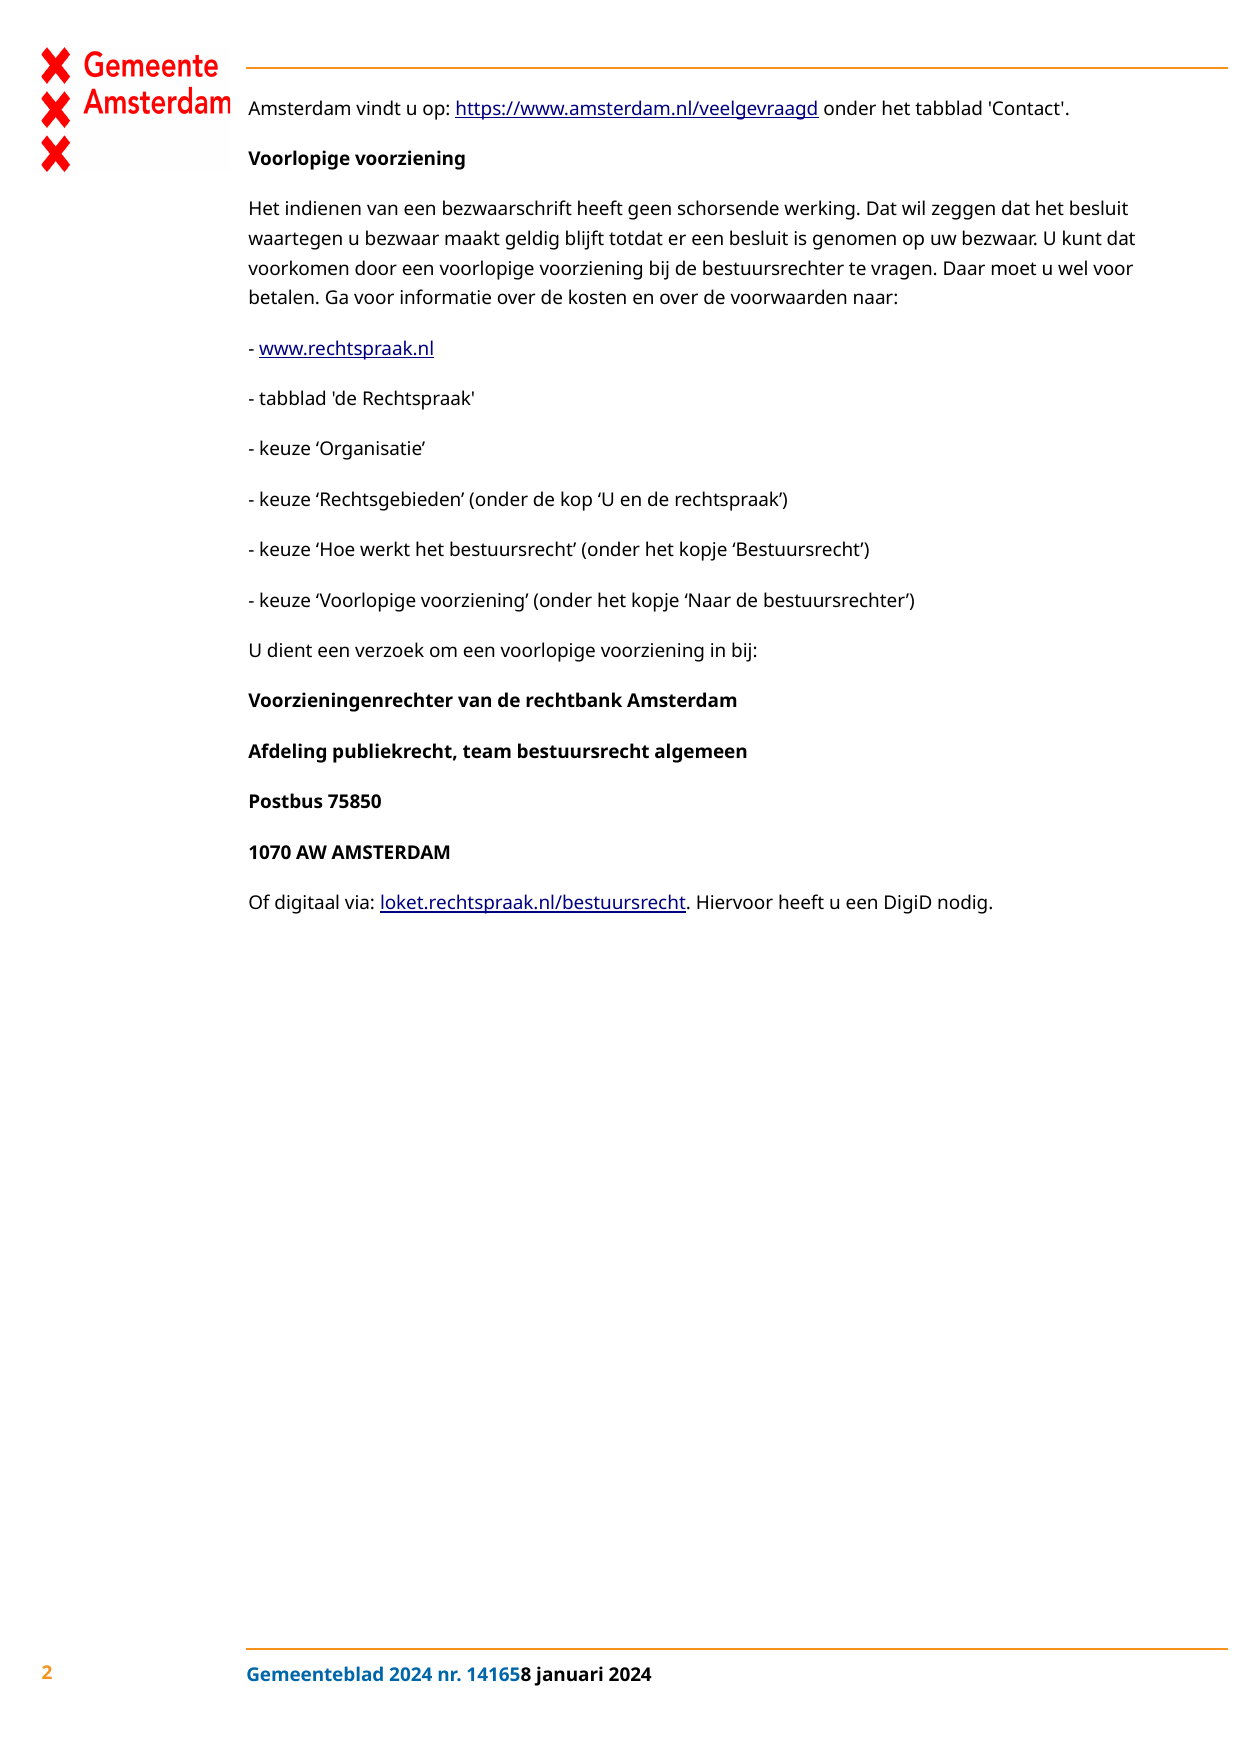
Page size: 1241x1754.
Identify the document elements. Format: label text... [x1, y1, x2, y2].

text Of digitaal via: loket.rechtspraak.nl/bestuursrecht. Hiervoor heeft u een DigiD nodig. [248, 889, 1152, 915]
text Het indienen van een bezwaarschrift heeft geen schorsende werking. Dat wil zeggen dat het besluit waartegen u bezwaar maakt geldig blijft totdat er een besluit is genomen op uw bezwaar. U kunt dat voorkomen door een voorlopige voorziening bij de bestuursrechter te vragen. Daar moet u wel voor betalen. Ga voor informatie over de kosten en over de voorwaarden naar: [248, 196, 1152, 310]
text - keuze ‘Organisatie’ [248, 436, 1152, 461]
text Amsterdam vindt u op: https://www.amsterdam.nl/veelgevraagd onder het tabblad 'Contact'. [248, 95, 1152, 121]
text - keuze ‘Voorlopige voorziening’ (onder het kopje ‘Naar de bestuursrechter’) [248, 587, 1152, 613]
text Voorlopige voorziening [248, 145, 1152, 171]
text - tabblad 'de Rechtspraak' [248, 385, 1152, 411]
picture [41, 47, 231, 172]
text U dient een verzoek om een voorlopige voorziening in bij: [248, 637, 1152, 663]
text - keuze ‘Hoe werkt het bestuursrecht’ (onder het kopje ‘Bestuursrecht’) [248, 536, 1152, 562]
text - www.rechtspraak.nl [248, 335, 1152, 361]
text 1070 AW AMSTERDAM [248, 839, 1152, 865]
text Afdeling publiekrecht, team bestuursrecht algemeen [248, 738, 1152, 764]
text Voorzieningenrechter van de rechtbank Amsterdam [248, 688, 1152, 713]
text Postbus 75850 [248, 788, 1152, 814]
text - keuze ‘Rechtsgebieden’ (onder de kop ‘U en de rechtspraak’) [248, 486, 1152, 512]
